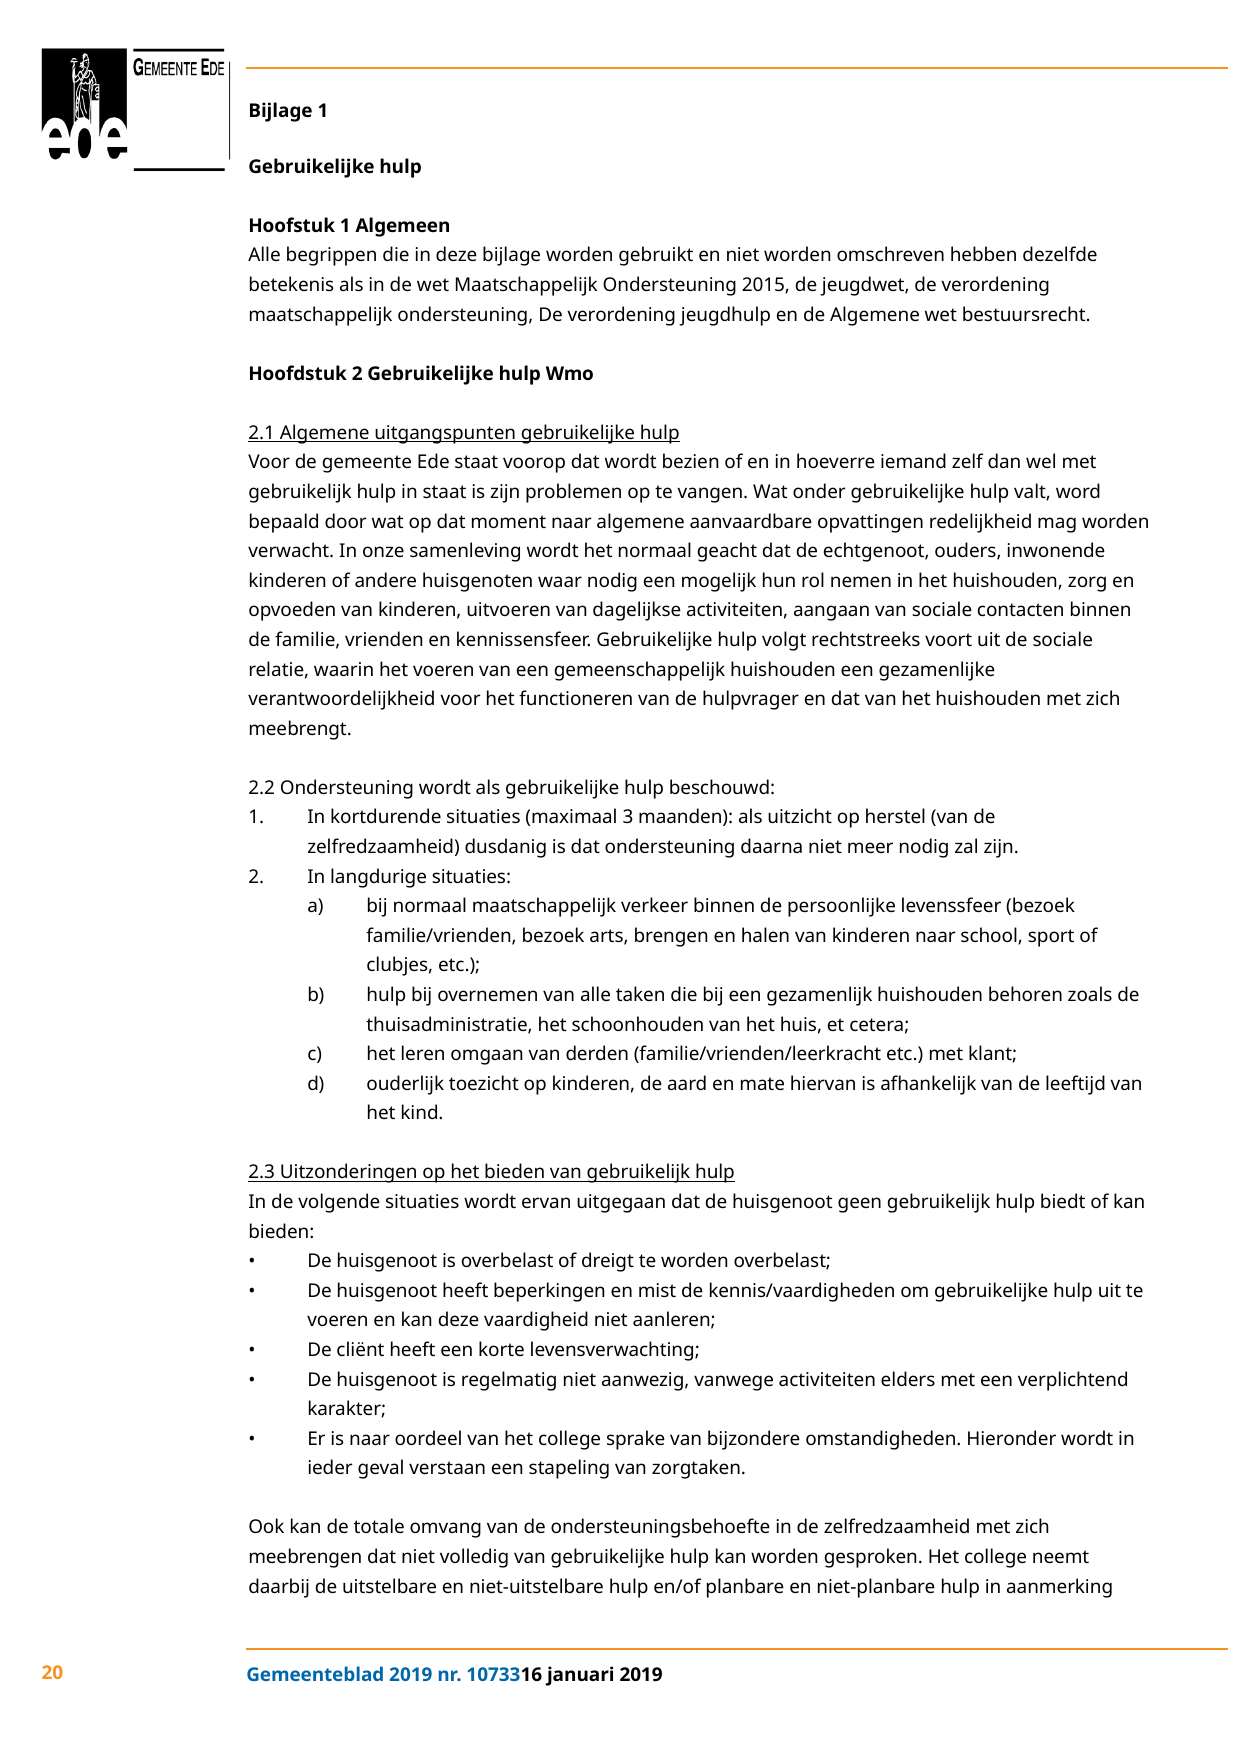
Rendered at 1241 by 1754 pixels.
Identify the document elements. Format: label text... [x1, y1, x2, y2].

list De huisgenoot is overbelast of dreigt te worden overbelast; [248, 1247, 1152, 1273]
text In de volgende situaties wordt ervan uitgegaan dat de huisgenoot geen gebruikelijk hulp biedt of kan bieden: [248, 1188, 1152, 1244]
text 2.2 Ondersteuning wordt als gebruikelijke hulp beschouwd: [248, 774, 1152, 800]
text Gebruikelijke hulp [248, 153, 1152, 179]
list De huisgenoot is regelmatig niet aanwezig, vanwege activiteiten elders met een verplichtend karakter; [248, 1366, 1152, 1421]
list hulp bij overnemen van alle taken die bij een gezamenlijk huishouden behoren zoals de thuisadministratie, het schoonhouden van het huis, et cetera; [307, 981, 1152, 1037]
text Hoofstuk 1 Algemeen [248, 212, 1152, 238]
list bij normaal maatschappelijk verkeer binnen de persoonlijke levenssfeer (bezoek familie/vrienden, bezoek arts, brengen en halen van kinderen naar school, sport of clubjes, etc.); [307, 892, 1152, 977]
picture [41, 47, 231, 172]
list In langdurige situaties: [248, 863, 1152, 889]
list Er is naar oordeel van het college sprake van bijzondere omstandigheden. Hieronder wordt in ieder geval verstaan een stapeling van zorgtaken. [248, 1425, 1152, 1480]
text 2.3 Uitzonderingen op het bieden van gebruikelijk hulp [248, 1159, 1152, 1184]
text Voor de gemeente Ede staat voorop dat wordt bezien of en in hoeverre iemand zelf dan wel met gebruikelijk hulp in staat is zijn problemen op te vangen. Wat onder gebruikelijke hulp valt, word bepaald door wat op dat moment naar algemene aanvaardbare opvattingen redelijkheid mag worden verwacht. In onze samenleving wordt het normaal geacht dat de echtgenoot, ouders, inwonende kinderen of andere huisgenoten waar nodig een mogelijk hun rol nemen in het huishouden, zorg en opvoeden van kinderen, uitvoeren van dagelijkse activiteiten, aangaan van sociale contacten binnen de familie, vrienden en kennissensfeer. Gebruikelijke hulp volgt rechtstreeks voort uit de sociale relatie, waarin het voeren van een gemeenschappelijk huishouden een gezamenlijke verantwoordelijkheid voor het functioneren van de hulpvrager en dat van het huishouden met zich meebrengt. [248, 449, 1152, 741]
text Hoofdstuk 2 Gebruikelijke hulp Wmo [248, 360, 1152, 386]
text Alle begrippen die in deze bijlage worden gebruikt en niet worden omschreven hebben dezelfde betekenis als in de wet Maatschappelijk Ondersteuning 2015, de jeugdwet, de verordening maatschappelijk ondersteuning, De verordening jeugdhulp en de Algemene wet bestuursrecht. [248, 242, 1152, 327]
text Ook kan de totale omvang van de ondersteuningsbehoefte in de zelfredzaamheid met zich meebrengen dat niet volledig van gebruikelijke hulp kan worden gesproken. Het college neemt daarbij de uitstelbare en niet-uitstelbare hulp en/of planbare en niet-planbare hulp in aanmerking [248, 1514, 1152, 1599]
list ouderlijk toezicht op kinderen, de aard en mate hiervan is afhankelijk van de leeftijd van het kind. [307, 1070, 1152, 1125]
list het leren omgaan van derden (familie/vrienden/leerkracht etc.) met klant; [307, 1040, 1152, 1066]
list De cliënt heeft een korte levensverwachting; [248, 1336, 1152, 1362]
text Bijlage 1 [248, 95, 1152, 123]
list In kortdurende situaties (maximaal 3 maanden): als uitzicht op herstel (van de zelfredzaamheid) dusdanig is dat ondersteuning daarna niet meer nodig zal zijn. [248, 804, 1152, 859]
text 2.1 Algemene uitgangspunten gebruikelijke hulp [248, 419, 1152, 445]
list De huisgenoot heeft beperkingen en mist de kennis/vaardigheden om gebruikelijke hulp uit te voeren en kan deze vaardigheid niet aanleren; [248, 1277, 1152, 1332]
